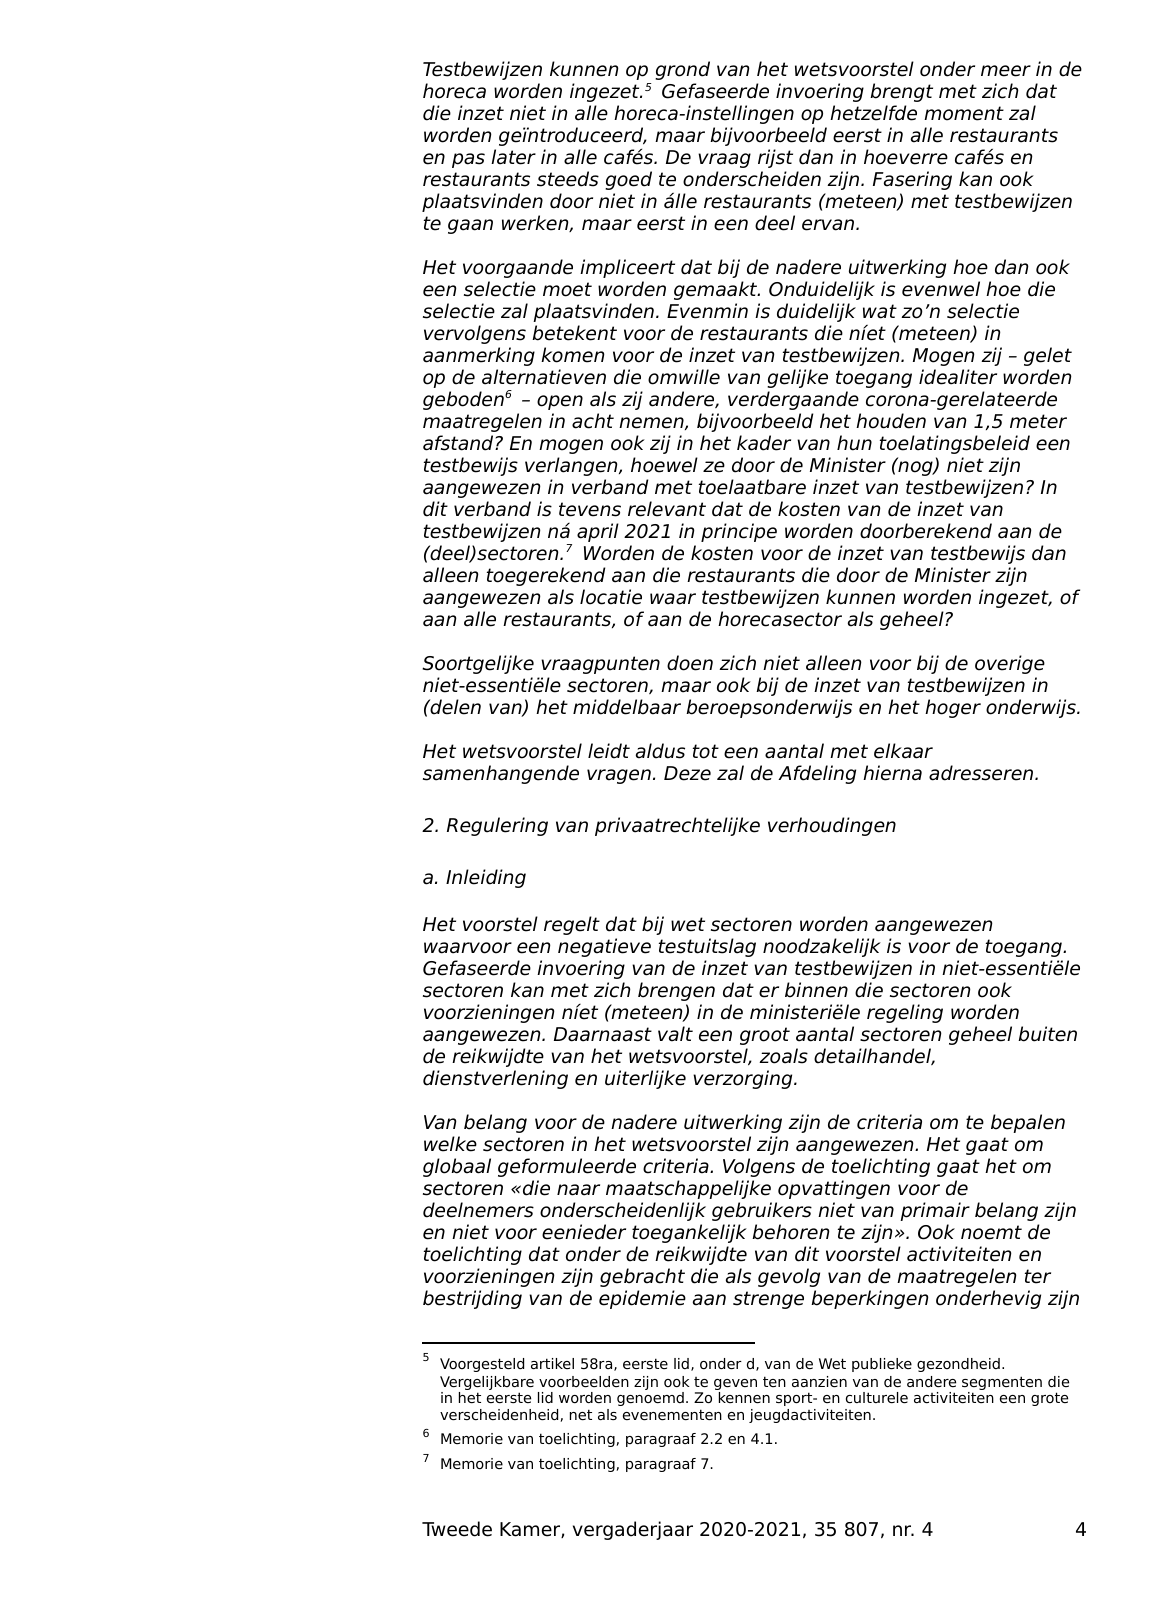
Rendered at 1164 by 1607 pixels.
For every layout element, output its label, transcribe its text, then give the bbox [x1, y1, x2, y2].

text Van belang voor de nadere uitwerking zijn de criteria om te bepalen welke sectoren in het wetsvoorstel zijn aangewezen. Het gaat om globaal geformuleerde criteria. Volgens de toelichting gaat het om sectoren «die naar maatschappelijke opvattingen voor de deelnemers onderscheidenlijk gebruikers niet van primair belang zijn en niet voor eenieder toegankelijk behoren te zijn». Ook noemt de toelichting dat onder de reikwijdte van dit voorstel activiteiten en voorzieningen zijn gebracht die als gevolg van de maatregelen ter bestrijding van de epidemie aan strenge beperkingen onderhevig zijn [422, 1112, 1087, 1310]
text Het voorgaande impliceert dat bij de nadere uitwerking hoe dan ook een selectie moet worden gemaakt. Onduidelijk is evenwel hoe die selectie zal plaatsvinden. Evenmin is duidelijk wat zo’n selectie vervolgens betekent voor de restaurants die níet (meteen) in aanmerking komen voor de inzet van testbewijzen. Mogen zij – gelet op de alternatieven die omwille van gelijke toegang idealiter worden geboden – open als zij andere, verdergaande corona-gerelateerde maatregelen in acht nemen, bijvoorbeeld het houden van 1,5 meter afstand? En mogen ook zij in het kader van hun toelatingsbeleid een testbewijs verlangen, hoewel ze door de Minister (nog) niet zijn aangewezen in verband met toelaatbare inzet van testbewijzen? In dit verband is tevens relevant dat de kosten van de inzet van testbewijzen ná april 2021 in principe worden doorberekend aan de (deel)sectoren. Worden de kosten voor de inzet van testbewijs dan alleen toegerekend aan die restaurants die door de Minister zijn aangewezen als locatie waar testbewijzen kunnen worden ingezet, of aan alle restaurants, of aan de horecasector als geheel? [422, 257, 1087, 631]
subtitle 2. Regulering van privaatrechtelijke verhoudingen [422, 815, 1087, 837]
text Testbewijzen kunnen op grond van het wetsvoorstel onder meer in de horeca worden ingezet. Gefaseerde invoering brengt met zich dat die inzet niet in alle horeca-instellingen op hetzelfde moment zal worden geïntroduceerd, maar bijvoorbeeld eerst in alle restaurants en pas later in alle cafés. De vraag rijst dan in hoeverre cafés en restaurants steeds goed te onderscheiden zijn. Fasering kan ook plaatsvinden door niet in álle restaurants (meteen) met testbewijzen te gaan werken, maar eerst in een deel ervan. [422, 59, 1087, 235]
text Soortgelijke vraagpunten doen zich niet alleen voor bij de overige niet-essentiële sectoren, maar ook bij de inzet van testbewijzen in (delen van) het middelbaar beroepsonderwijs en het hoger onderwijs. [422, 653, 1087, 719]
subtitle a. Inleiding [422, 867, 1087, 889]
text Het voorstel regelt dat bij wet sectoren worden aangewezen waarvoor een negatieve testuitslag noodzakelijk is voor de toegang. Gefaseerde invoering van de inzet van testbewijzen in niet-essentiële sectoren kan met zich brengen dat er binnen die sectoren ook voorzieningen níet (meteen) in de ministeriële regeling worden aangewezen. Daarnaast valt een groot aantal sectoren geheel buiten de reikwijdte van het wetsvoorstel, zoals detailhandel, dienstverlening en uiterlijke verzorging. [422, 914, 1087, 1090]
text Memorie van toelichting, paragraaf 2.2 en 4.1. [422, 1427, 1087, 1449]
text Memorie van toelichting, paragraaf 7. [422, 1452, 1087, 1474]
text Het wetsvoorstel leidt aldus tot een aantal met elkaar samenhangende vragen. Deze zal de Afdeling hierna adresseren. [422, 741, 1087, 785]
text Voorgesteld artikel 58ra, eerste lid, onder d, van de Wet publieke gezondheid. Vergelijkbare voorbeelden zijn ook te geven ten aanzien van de andere segmenten die in het eerste lid worden genoemd. Zo kennen sport- en culturele activiteiten een grote verscheidenheid, net als evenementen en jeugdactiviteiten. [422, 1352, 1087, 1424]
